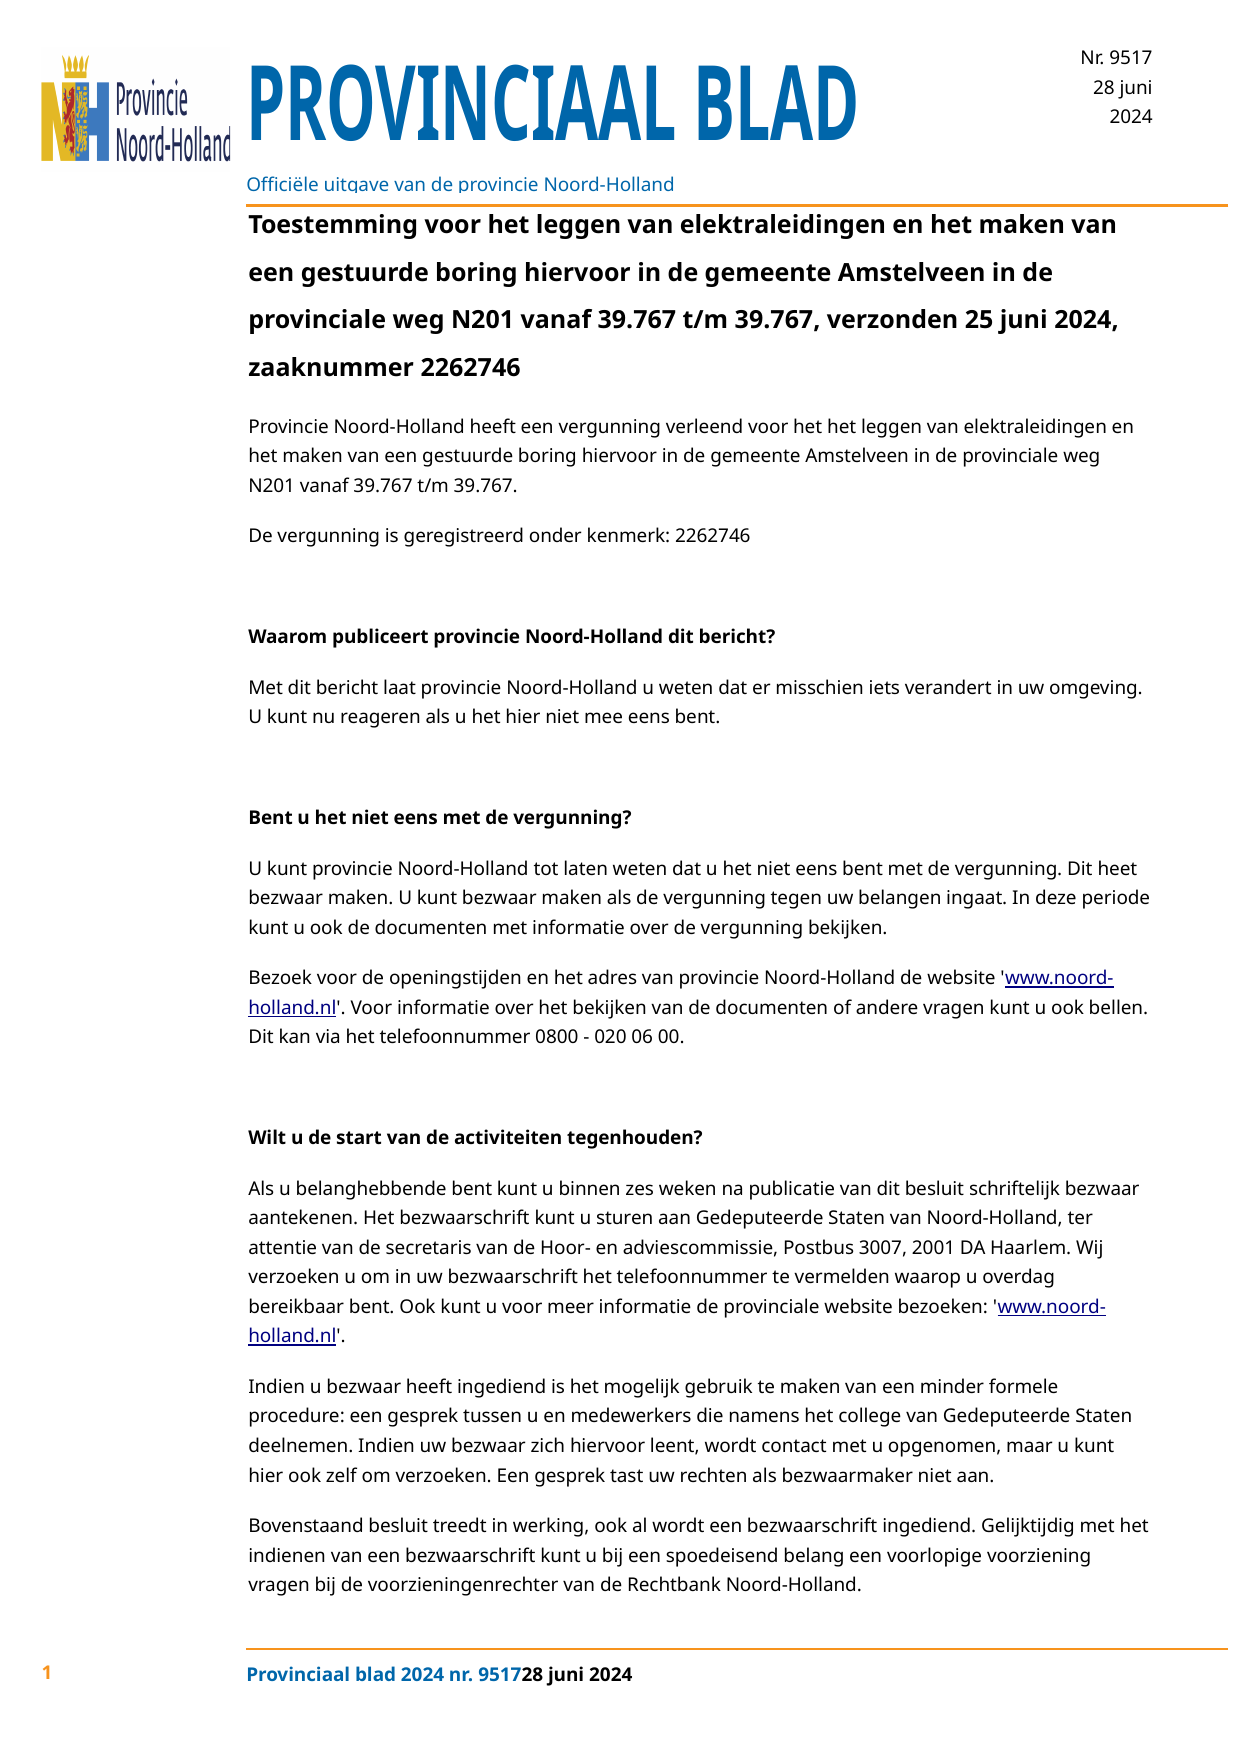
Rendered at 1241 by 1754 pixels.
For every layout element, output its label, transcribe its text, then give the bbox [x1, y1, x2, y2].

text Toestemming voor het leggen van elektraleidingen en het maken van een gestuurde boring hiervoor in de gemeente Amstelveen in de provinciale weg N201 vanaf 39.767 t/m 39.767, verzonden 25 juni 2024, zaaknummer 2262746 [248, 207, 1152, 384]
text Bezoek voor de openingstijden en het adres van provincie Noord-Holland de website 'www.noord-holland.nl'. Voor informatie over het bekijken van de documenten of andere vragen kunt u ook bellen. Dit kan via het telefoonnummer 0800 - 020 06 00. [248, 964, 1152, 1049]
text Provincie Noord-Holland heeft een vergunning verleend voor het het leggen van elektraleidingen en het maken van een gestuurde boring hiervoor in de gemeente Amstelveen in de provinciale weg N201 vanaf 39.767 t/m 39.767. [248, 413, 1152, 498]
picture [41, 47, 231, 172]
text De vergunning is geregistreerd onder kenmerk: 2262746 [248, 523, 1152, 548]
text Bent u het niet eens met de vergunning? [248, 804, 1152, 830]
text Wilt u de start van de activiteiten tegenhouden? [248, 1124, 1152, 1150]
text U kunt provincie Noord-Holland tot laten weten dat u het niet eens bent met de vergunning. Dit heet bezwaar maken. U kunt bezwaar maken als de vergunning tegen uw belangen ingaat. In deze periode kunt u ook de documenten met informatie over de vergunning bekijken. [248, 855, 1152, 940]
text Bovenstaand besluit treedt in werking, ook al wordt een bezwaarschrift ingediend. Gelijktijdig met het indienen van een bezwaarschrift kunt u bij een spoedeisend belang een voorlopige voorziening vragen bij de voorzieningenrechter van de Rechtbank Noord-Holland. [248, 1512, 1152, 1597]
text Waarom publiceert provincie Noord-Holland dit bericht? [248, 623, 1152, 649]
text Met dit bericht laat provincie Noord-Holland u weten dat er misschien iets verandert in uw omgeving. U kunt nu reageren als u het hier niet mee eens bent. [248, 674, 1152, 729]
text Als u belanghebbende bent kunt u binnen zes weken na publicatie van dit besluit schriftelijk bezwaar aantekenen. Het bezwaarschrift kunt u sturen aan Gedeputeerde Staten van Noord-Holland, ter attentie van de secretaris van de Hoor- en adviescommissie, Postbus 3007, 2001 DA Haarlem. Wij verzoeken u om in uw bezwaarschrift het telefoonnummer te vermelden waarop u overdag bereikbaar bent. Ook kunt u voor meer informatie de provinciale website bezoeken: 'www.noord-holland.nl'. [248, 1175, 1152, 1348]
text Indien u bezwaar heeft ingediend is het mogelijk gebruik te maken van een minder formele procedure: een gesprek tussen u en medewerkers die namens het college van Gedeputeerde Staten deelnemen. Indien uw bezwaar zich hiervoor leent, wordt contact met u opgenomen, maar u kunt hier ook zelf om verzoeken. Een gesprek tast uw rechten als bezwaarmaker niet aan. [248, 1373, 1152, 1488]
